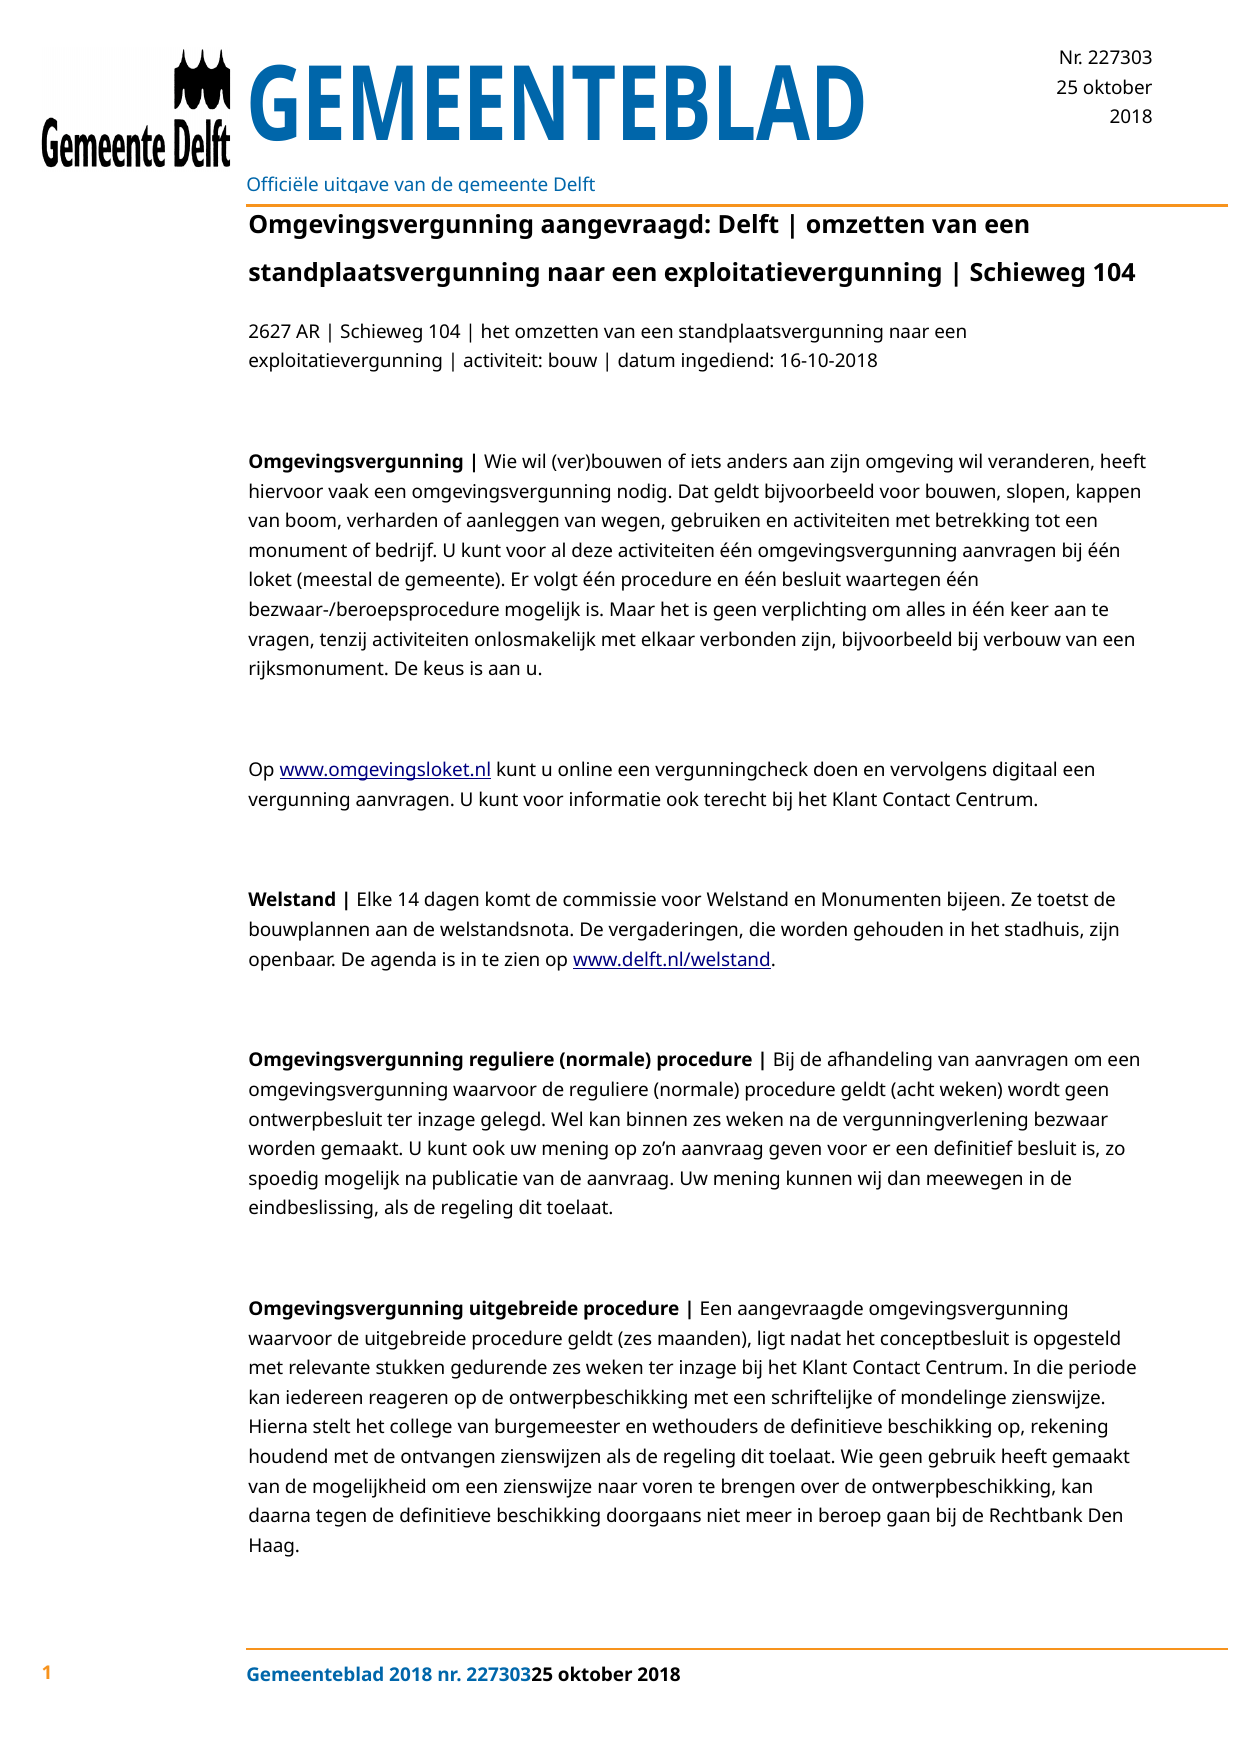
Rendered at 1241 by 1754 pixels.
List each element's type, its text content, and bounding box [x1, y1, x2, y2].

text Omgevingsvergunning reguliere (normale) procedure | Bij de afhandeling van aanvragen om een omgevingsvergunning waarvoor de reguliere (normale) procedure geldt (acht weken) wordt geen ontwerpbesluit ter inzage gelegd. Wel kan binnen zes weken na de vergunningverlening bezwaar worden gemaakt. U kunt ook uw mening op zo’n aanvraag geven voor er een definitief besluit is, zo spoedig mogelijk na publicatie van de aanvraag. Uw mening kunnen wij dan meewegen in de eindbeslissing, als de regeling dit toelaat. [248, 1047, 1152, 1220]
text Op www.omgevingsloket.nl kunt u online een vergunningcheck doen en vervolgens digitaal een vergunning aanvragen. U kunt voor informatie ook terecht bij het Klant Contact Centrum. [248, 756, 1152, 812]
text Omgevingsvergunning uitgebreide procedure | Een aangevraagde omgevingsvergunning waarvoor de uitgebreide procedure geldt (zes maanden), ligt nadat het conceptbesluit is opgesteld met relevante stukken gedurende zes weken ter inzage bij het Klant Contact Centrum. In die periode kan iedereen reageren op de ontwerpbeschikking met een schriftelijke of mondelinge zienswijze. Hierna stelt het college van burgemeester en wethouders de definitieve beschikking op, rekening houdend met de ontvangen zienswijzen als de regeling dit toelaat. Wie geen gebruik heeft gemaakt van de mogelijkheid om een zienswijze naar voren te brengen over de ontwerpbeschikking, kan daarna tegen de definitieve beschikking doorgaans niet meer in beroep gaan bij de Rechtbank Den Haag. [248, 1295, 1152, 1558]
picture [41, 47, 231, 172]
text Omgevingsvergunning aangevraagd: Delft | omzetten van een standplaatsvergunning naar een exploitatievergunning | Schieweg 104 [248, 207, 1152, 288]
text 2627 AR | Schieweg 104 | het omzetten van een standplaatsvergunning naar een exploitatievergunning | activiteit: bouw | datum ingediend: 16-10-2018 [248, 318, 1152, 373]
text Welstand | Elke 14 dagen komt de commissie voor Welstand en Monumenten bijeen. Ze toetst de bouwplannen aan de welstandsnota. De vergaderingen, die worden gehouden in het stadhuis, zijn openbaar. De agenda is in te zien op www.delft.nl/welstand. [248, 887, 1152, 972]
text Omgevingsvergunning | Wie wil (ver)bouwen of iets anders aan zijn omgeving wil veranderen, heeft hiervoor vaak een omgevingsvergunning nodig. Dat geldt bijvoorbeeld voor bouwen, slopen, kappen van boom, verharden of aanleggen van wegen, gebruiken en activiteiten met betrekking tot een monument of bedrijf. U kunt voor al deze activiteiten één omgevingsvergunning aanvragen bij één loket (meestal de gemeente). Er volgt één procedure en één besluit waartegen één bezwaar-/beroepsprocedure mogelijk is. Maar het is geen verplichting om alles in één keer aan te vragen, tenzij activiteiten onlosmakelijk met elkaar verbonden zijn, bijvoorbeeld bij verbouw van een rijksmonument. De keus is aan u. [248, 448, 1152, 681]
